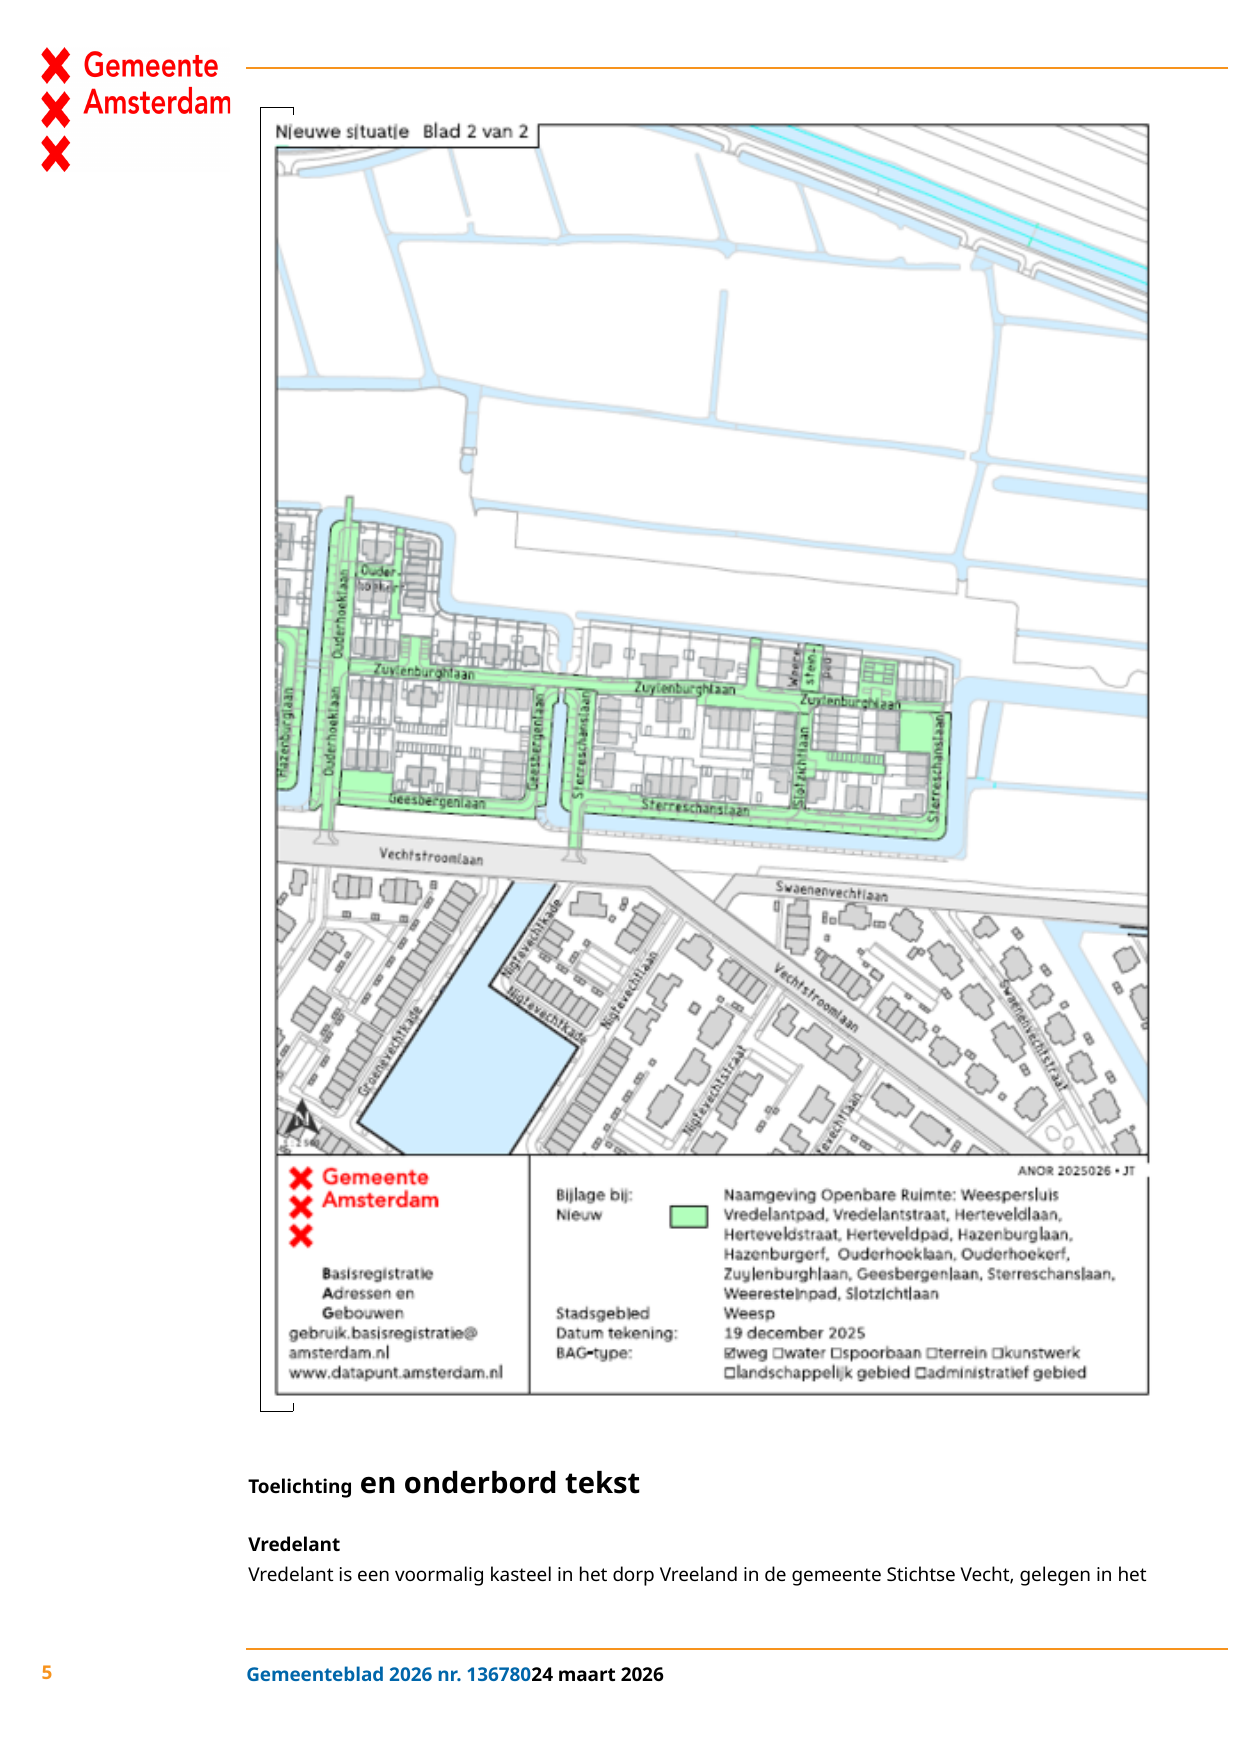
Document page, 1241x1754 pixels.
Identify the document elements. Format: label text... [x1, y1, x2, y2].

text Toelichting en onderbord tekst [248, 1462, 1152, 1502]
picture [268, 115, 1155, 1403]
picture [41, 47, 231, 172]
text Vredelant is een voormalig kasteel in het dorp Vreeland in de gemeente Stichtse Vecht, gelegen in het [248, 1561, 1152, 1586]
text Vredelant [248, 1531, 1152, 1557]
